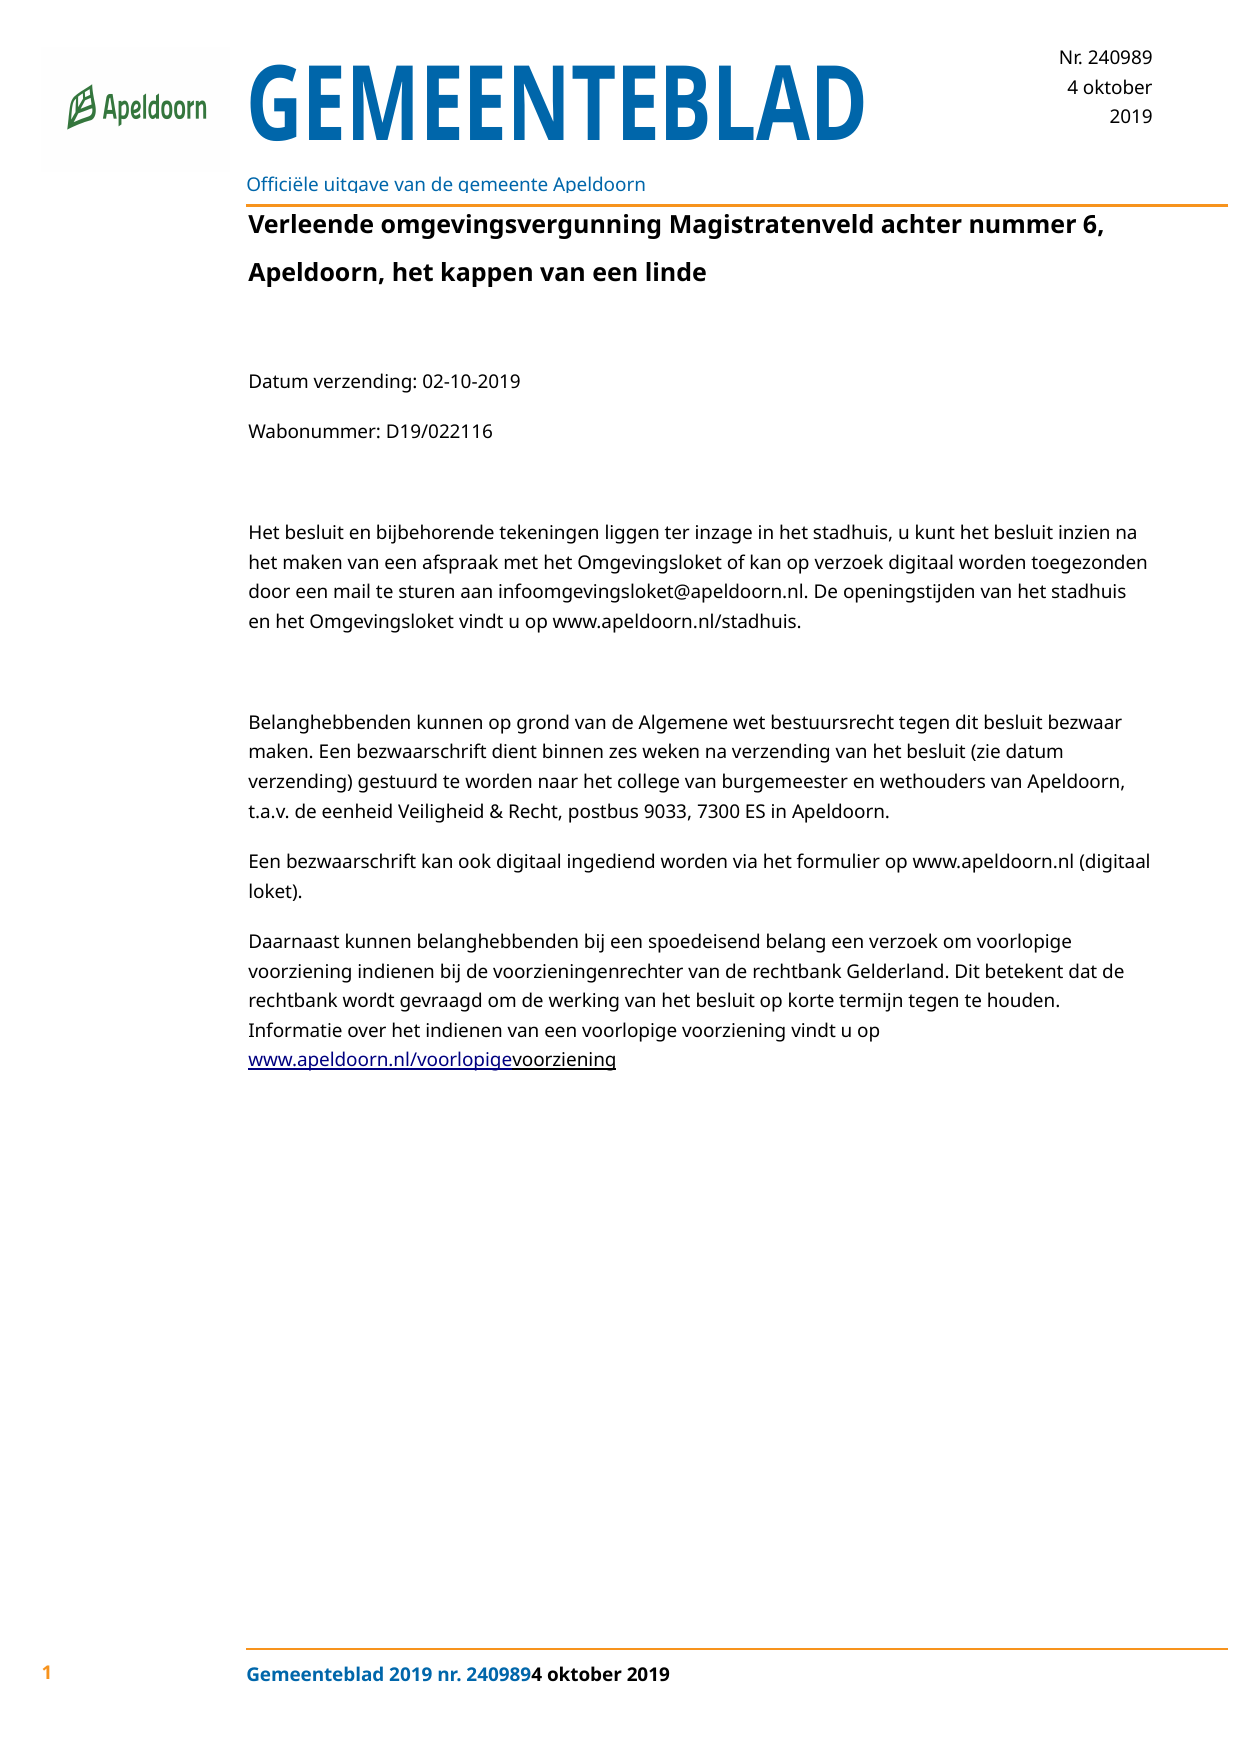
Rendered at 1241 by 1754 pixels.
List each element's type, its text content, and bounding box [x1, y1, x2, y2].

picture [41, 47, 231, 172]
text Een bezwaarschrift kan ook digitaal ingediend worden via het formulier op www.apeldoorn.nl (digitaal loket). [248, 848, 1152, 904]
text Belanghebbenden kunnen op grond van de Algemene wet bestuursrecht tegen dit besluit bezwaar maken. Een bezwaarschrift dient binnen zes weken na verzending van het besluit (zie datum verzending) gestuurd te worden naar het college van burgemeester en wethouders van Apeldoorn, t.a.v. de eenheid Veiligheid & Recht, postbus 9033, 7300 ES in Apeldoorn. [248, 709, 1152, 824]
text Wabonummer: D19/022116 [248, 419, 1152, 444]
text Datum verzending: 02-10-2019 [248, 368, 1152, 394]
text Het besluit en bijbehorende tekeningen liggen ter inzage in het stadhuis, u kunt het besluit inzien na het maken van een afspraak met het Omgevingsloket of kan op verzoek digitaal worden toegezonden door een mail te sturen aan infoomgevingsloket@apeldoorn.nl. De openingstijden van het stadhuis en het Omgevingsloket vindt u op www.apeldoorn.nl/stadhuis. [248, 519, 1152, 634]
text Verleende omgevingsvergunning Magistratenveld achter nummer 6, Apeldoorn, het kappen van een linde [248, 207, 1152, 288]
text Daarnaast kunnen belanghebbenden bij een spoedeisend belang een verzoek om voorlopige voorziening indienen bij de voorzieningenrechter van de rechtbank Gelderland. Dit betekent dat de rechtbank wordt gevraagd om de werking van het besluit op korte termijn tegen te houden. Informatie over het indienen van een voorlopige voorziening vindt u op www.apeldoorn.nl/voorlopigevoorziening [248, 928, 1152, 1072]
